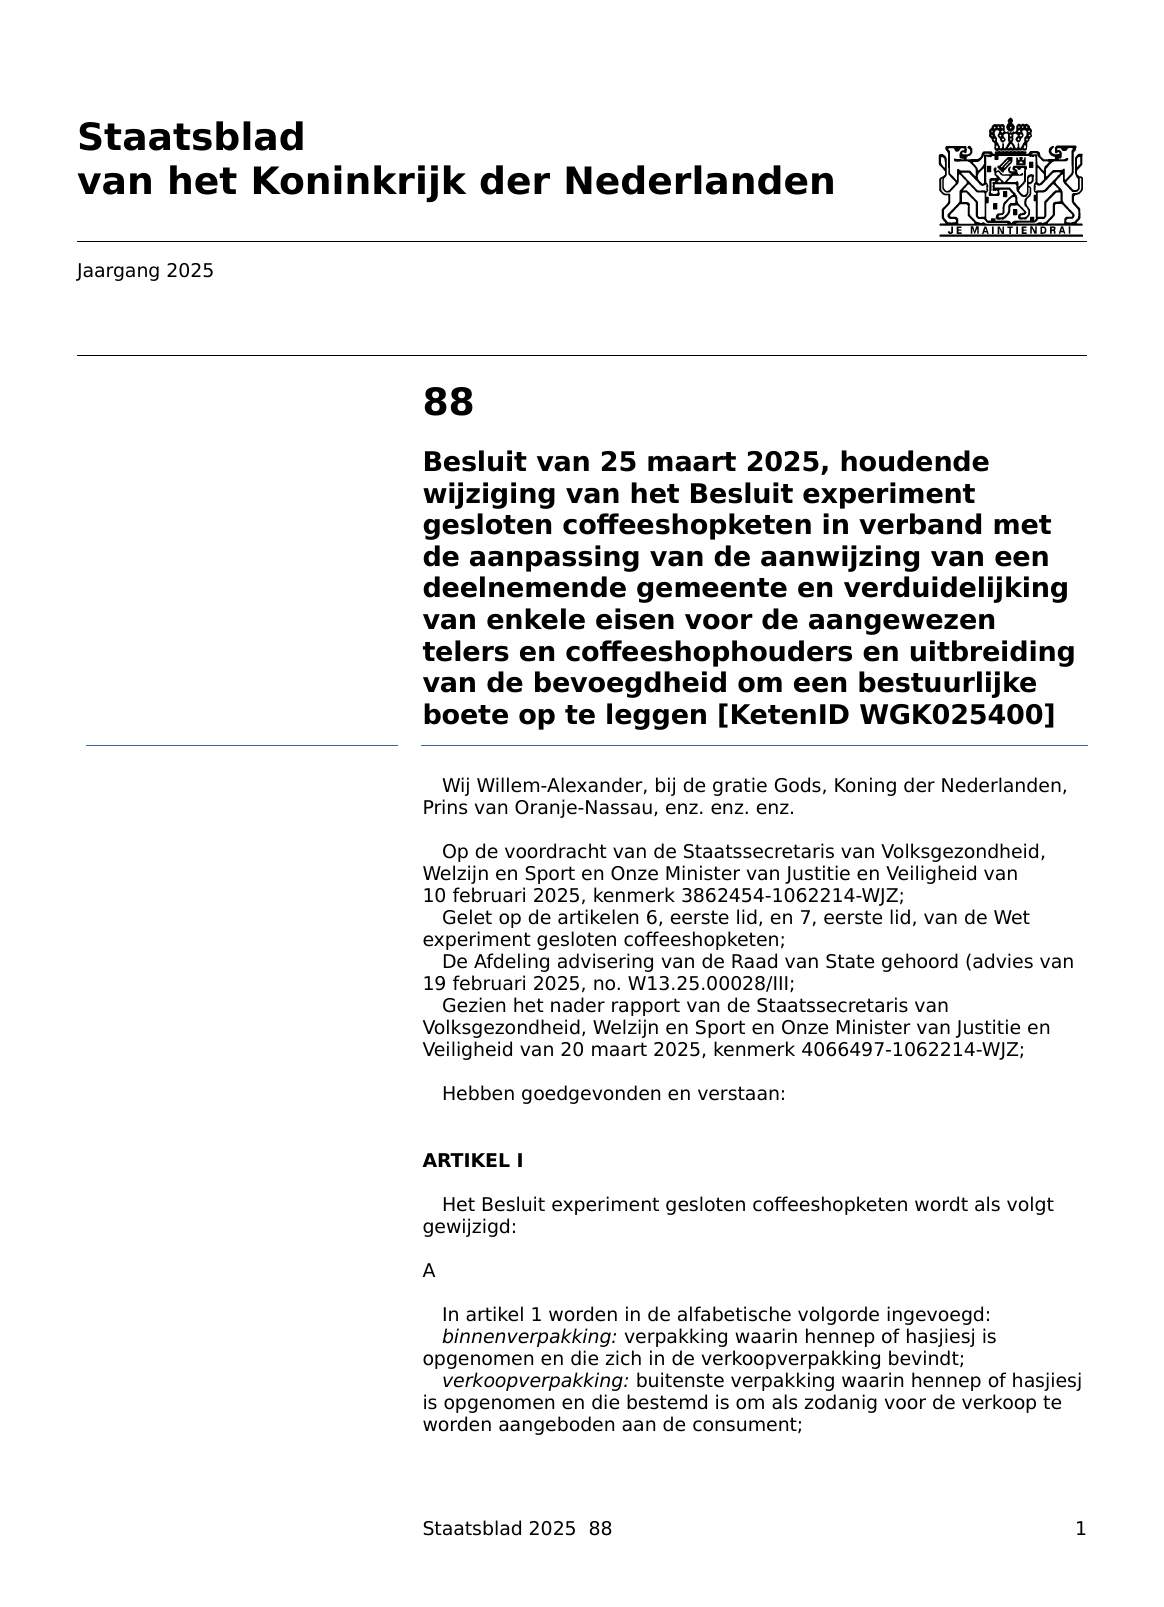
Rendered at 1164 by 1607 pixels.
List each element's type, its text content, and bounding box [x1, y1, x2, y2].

text Gelet op de artikelen 6, eerste lid, en 7, eerste lid, van de Wet experiment gesloten coffeeshopketen; [422, 907, 1087, 951]
text A [422, 1260, 1087, 1282]
text Op de voordracht van de Staatssecretaris van Volksgezondheid, Welzijn en Sport en Onze Minister van Justitie en Veiligheid van 10 februari 2025, kenmerk 3862454-1062214-WJZ; [422, 841, 1087, 907]
table_header [886, 100, 1087, 241]
text Besluit van 25 maart 2025, houdende wijziging van het Besluit experiment gesloten coffeeshopketen in verband met de aanpassing van de aanwijzing van een deelnemende gemeente en verduidelijking van enkele eisen voor de aangewezen telers en coffeeshophouders en uitbreiding van de bevoegdheid om een bestuurlijke boete op te leggen [KetenID WGK025400] [422, 447, 1087, 731]
text verkoopverpakking: buitenste verpakking waarin hennep of hasjiesj is opgenomen en die bestemd is om als zodanig voor de verkoop te worden aangeboden aan de consument; [422, 1370, 1087, 1436]
picture [936, 115, 1087, 240]
text Wij Willem-Alexander, bij de gratie Gods, Koning der Nederlanden, Prins van Oranje-Nassau, enz. enz. enz. [422, 775, 1087, 819]
subtitle 88 [422, 381, 1087, 424]
text Het Besluit experiment gesloten coffeeshopketen wordt als volgt gewijzigd: [422, 1194, 1087, 1238]
text binnenverpakking: verpakking waarin hennep of hasjiesj is opgenomen en die zich in de verkoopverpakking bevindt; [422, 1326, 1087, 1370]
table_cell Jaargang 2025 [77, 242, 1087, 355]
subtitle ARTIKEL I [422, 1149, 1087, 1171]
text Gezien het nader rapport van de Staatssecretaris van Volksgezondheid, Welzijn en Sport en Onze Minister van Justitie en Veiligheid van 20 maart 2025, kenmerk 4066497-1062214-WJZ; [422, 995, 1087, 1061]
text In artikel 1 worden in de alfabetische volgorde ingevoegd: [422, 1304, 1087, 1326]
table_header Staatsblad van het Koninkrijk der Nederlanden [77, 100, 886, 241]
text Hebben goedgevonden en verstaan: [422, 1083, 1087, 1105]
text De Afdeling advisering van de Raad van State gehoord (advies van 19 februari 2025, no. W13.25.00028/III; [422, 951, 1087, 995]
